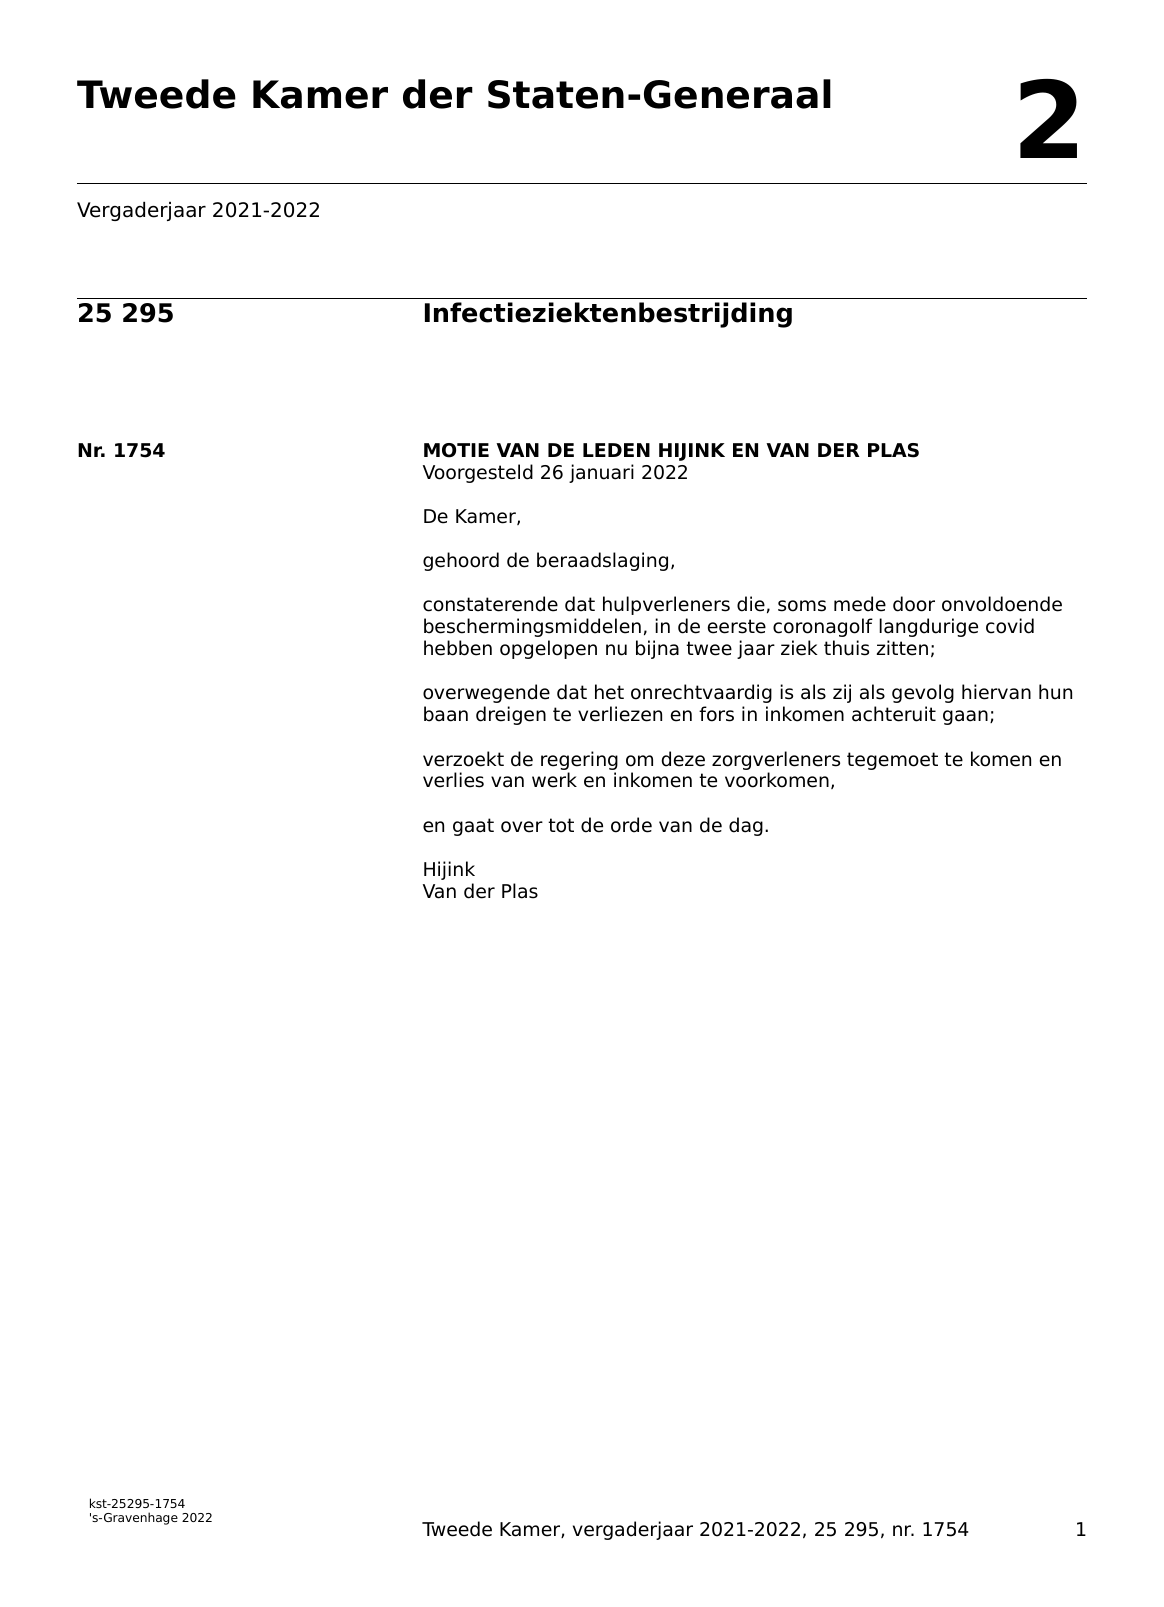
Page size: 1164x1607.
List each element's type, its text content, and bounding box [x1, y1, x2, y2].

text gehoord de beraadslaging, [422, 550, 1087, 572]
text Van der Plas [422, 881, 1087, 903]
subtitle 25 295 Infectieziektenbestrijding [77, 299, 1087, 329]
text De Kamer, [422, 506, 1087, 528]
text verzoekt de regering om deze zorgverleners tegemoet te komen en verlies van werk en inkomen te voorkomen, [422, 748, 1087, 792]
text constaterende dat hulpverleners die, soms mede door onvoldoende beschermingsmiddelen, in de eerste coronagolf langdurige covid hebben opgelopen nu bijna twee jaar ziek thuis zitten; [422, 594, 1087, 660]
table_header 2 [886, 59, 1087, 183]
text en gaat over tot de orde van de dag. [422, 814, 1087, 837]
table_header Tweede Kamer der Staten-Generaal [77, 59, 886, 183]
subtitle Nr. 1754 MOTIE VAN DE LEDEN HIJINK EN VAN DER PLAS [77, 440, 1087, 462]
text overwegende dat het onrechtvaardig is als zij als gevolg hiervan hun baan dreigen te verliezen en fors in inkomen achteruit gaan; [422, 682, 1087, 726]
text Voorgesteld 26 januari 2022 [422, 462, 1087, 484]
text Hijink [422, 859, 1087, 881]
text kst-25295-1754 [88, 1497, 323, 1511]
table_cell Vergaderjaar 2021-2022 [77, 184, 1087, 298]
text 's-Gravenhage 2022 [88, 1511, 323, 1525]
